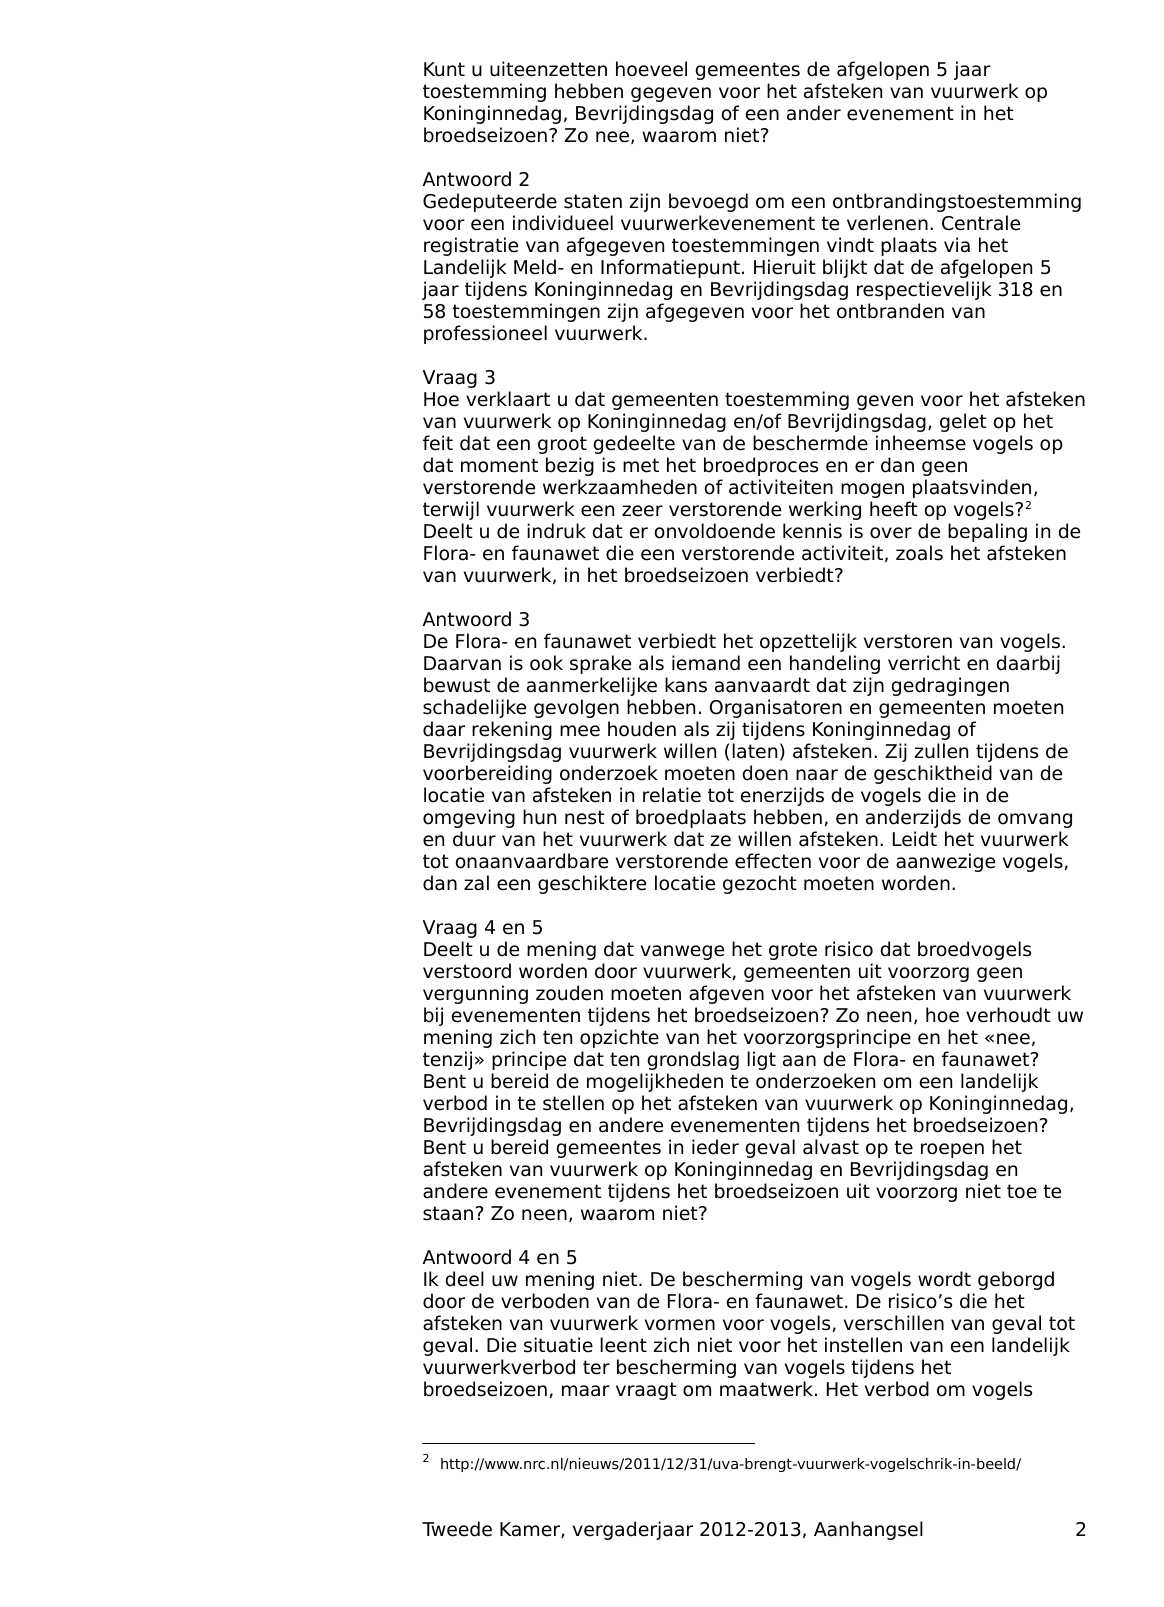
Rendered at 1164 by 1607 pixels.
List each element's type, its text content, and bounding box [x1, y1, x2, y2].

text Gedeputeerde staten zijn bevoegd om een ontbrandingstoestemming voor een individueel vuurwerkevenement te verlenen. Centrale registratie van afgegeven toestemmingen vindt plaats via het Landelijk Meld- en Informatiepunt. Hieruit blijkt dat de afgelopen 5 jaar tijdens Koninginnedag en Bevrijdingsdag respectievelijk 318 en 58 toestemmingen zijn afgegeven voor het ontbranden van professioneel vuurwerk. [422, 191, 1087, 345]
text De Flora- en faunawet verbiedt het opzettelijk verstoren van vogels. Daarvan is ook sprake als iemand een handeling verricht en daarbij bewust de aanmerkelijke kans aanvaardt dat zijn gedragingen schadelijke gevolgen hebben. Organisatoren en gemeenten moeten daar rekening mee houden als zij tijdens Koninginnedag of Bevrijdingsdag vuurwerk willen (laten) afsteken. Zij zullen tijdens de voorbereiding onderzoek moeten doen naar de geschiktheid van de locatie van afsteken in relatie tot enerzijds de vogels die in de omgeving hun nest of broedplaats hebben, en anderzijds de omvang en duur van het vuurwerk dat ze willen afsteken. Leidt het vuurwerk tot onaanvaardbare verstorende effecten voor de aanwezige vogels, dan zal een geschiktere locatie gezocht moeten worden. [422, 631, 1087, 895]
text Antwoord 4 en 5 [422, 1247, 1087, 1269]
text http://www.nrc.nl/nieuws/2011/12/31/uva-brengt-vuurwerk-vogelschrik-in-beeld/ [422, 1452, 1087, 1474]
text Bent u bereid de mogelijkheden te onderzoeken om een landelijk verbod in te stellen op het afsteken van vuurwerk op Koninginnedag, Bevrijdingsdag en andere evenementen tijdens het broedseizoen? Bent u bereid gemeentes in ieder geval alvast op te roepen het afsteken van vuurwerk op Koninginnedag en Bevrijdingsdag en andere evenement tijdens het broedseizoen uit voorzorg niet toe te staan? Zo neen, waarom niet? [422, 1071, 1087, 1225]
text Vraag 3 [422, 367, 1087, 389]
text Ik deel uw mening niet. De bescherming van vogels wordt geborgd door de verboden van de Flora- en faunawet. De risico’s die het afsteken van vuurwerk vormen voor vogels, verschillen van geval tot geval. Die situatie leent zich niet voor het instellen van een landelijk vuurwerkverbod ter bescherming van vogels tijdens het broedseizoen, maar vraagt om maatwerk. Het verbod om vogels [422, 1269, 1087, 1401]
text Hoe verklaart u dat gemeenten toestemming geven voor het afsteken van vuurwerk op Koninginnedag en/of Bevrijdingsdag, gelet op het feit dat een groot gedeelte van de beschermde inheemse vogels op dat moment bezig is met het broedproces en er dan geen verstorende werkzaamheden of activiteiten mogen plaatsvinden, terwijl vuurwerk een zeer verstorende werking heeft op vogels? Deelt u de indruk dat er onvoldoende kennis is over de bepaling in de Flora- en faunawet die een verstorende activiteit, zoals het afsteken van vuurwerk, in het broedseizoen verbiedt? [422, 389, 1087, 587]
text Deelt u de mening dat vanwege het grote risico dat broedvogels verstoord worden door vuurwerk, gemeenten uit voorzorg geen vergunning zouden moeten afgeven voor het afsteken van vuurwerk bij evenementen tijdens het broedseizoen? Zo neen, hoe verhoudt uw mening zich ten opzichte van het voorzorgsprincipe en het «nee, tenzij» principe dat ten grondslag ligt aan de Flora- en faunawet? [422, 939, 1087, 1071]
text Antwoord 3 [422, 609, 1087, 631]
text Vraag 4 en 5 [422, 917, 1087, 939]
text Kunt u uiteenzetten hoeveel gemeentes de afgelopen 5 jaar toestemming hebben gegeven voor het afsteken van vuurwerk op Koninginnedag, Bevrijdingsdag of een ander evenement in het broedseizoen? Zo nee, waarom niet? [422, 59, 1087, 147]
text Antwoord 2 [422, 169, 1087, 191]
